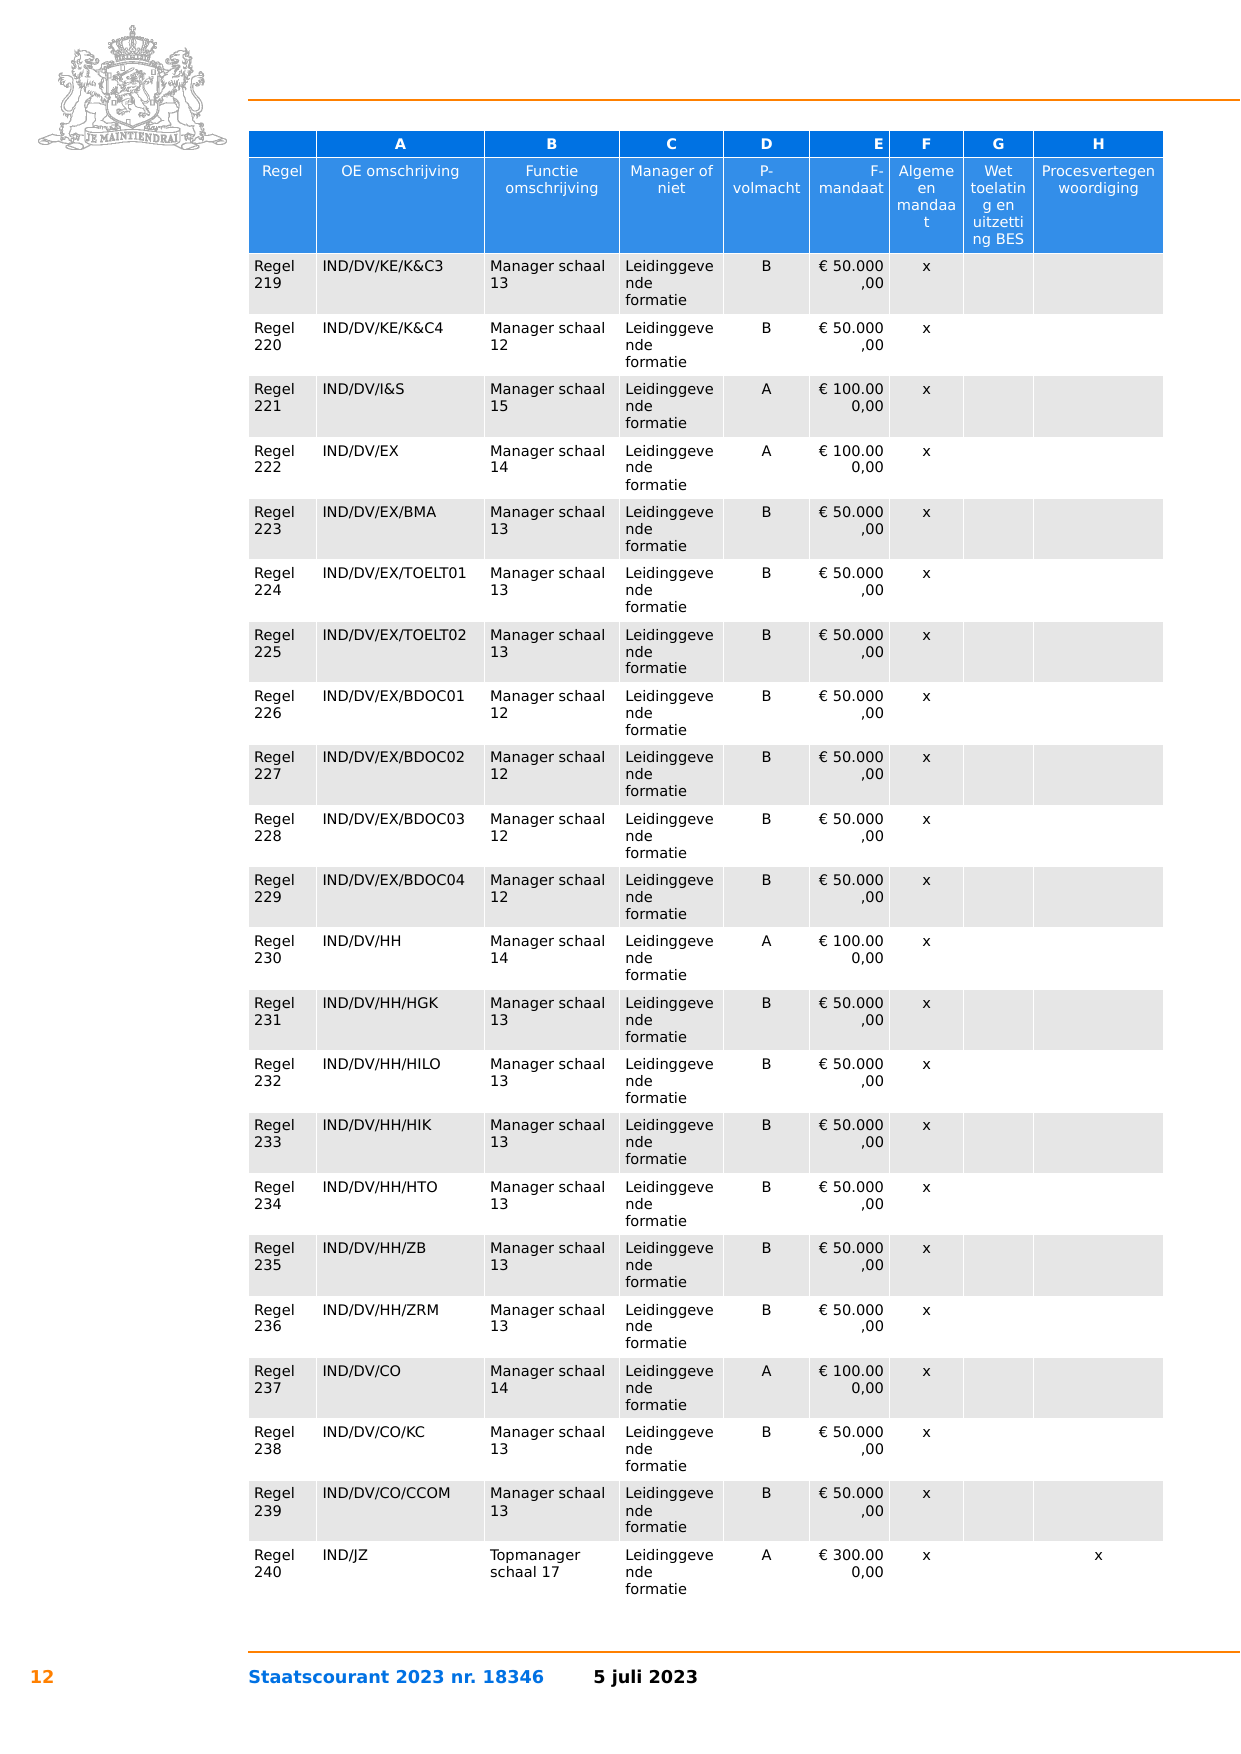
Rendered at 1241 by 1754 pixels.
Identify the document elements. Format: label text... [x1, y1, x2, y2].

table_cell Manager schaal 14 [485, 1358, 619, 1418]
table_cell [964, 622, 1033, 682]
table_cell P-volmacht [724, 158, 809, 253]
table_cell [964, 1542, 1033, 1602]
table_cell IND/JZ [317, 1542, 484, 1602]
table_cell Regel 221 [249, 376, 316, 437]
table_cell Leidinggevende formatie [620, 867, 723, 927]
table_cell [964, 683, 1033, 743]
table_cell Manager schaal 13 [485, 1481, 619, 1541]
table_cell B [724, 560, 809, 621]
table_cell x [890, 683, 963, 743]
table_cell € 50.000,00 [810, 315, 889, 375]
table_cell € 50.000,00 [810, 745, 889, 805]
table_cell € 50.000,00 [810, 1297, 889, 1357]
table_cell Regel [249, 158, 316, 253]
table_cell Manager schaal 13 [485, 990, 619, 1050]
table_cell [964, 867, 1033, 927]
table_cell € 50.000,00 [810, 1174, 889, 1234]
table_cell x [890, 376, 963, 437]
table_cell Manager schaal 13 [485, 1113, 619, 1173]
table_cell x [890, 1481, 963, 1541]
table_cell € 50.000,00 [810, 1051, 889, 1112]
table_cell Manager schaal 12 [485, 683, 619, 743]
table_header A [317, 131, 484, 157]
table_header D [724, 131, 809, 157]
table_cell € 50.000,00 [810, 1235, 889, 1296]
table_cell IND/DV/HH/HILO [317, 1051, 484, 1112]
table_cell Manager schaal 13 [485, 1235, 619, 1296]
table_cell IND/DV/EX/BMA [317, 499, 484, 559]
table_cell x [890, 622, 963, 682]
table_cell IND/DV/I&S [317, 376, 484, 437]
table_cell € 50.000,00 [810, 560, 889, 621]
table_cell Regel 222 [249, 438, 316, 498]
table_cell IND/DV/KE/K&C4 [317, 315, 484, 375]
table_cell IND/DV/EX/BDOC01 [317, 683, 484, 743]
table_cell [964, 315, 1033, 375]
table_cell B [724, 1051, 809, 1112]
table_cell [1034, 376, 1163, 437]
table_cell Manager schaal 13 [485, 1419, 619, 1480]
table_cell [964, 929, 1033, 989]
table_cell [1034, 929, 1163, 989]
table_cell x [890, 806, 963, 866]
table_cell Manager of niet [620, 158, 723, 253]
table_cell A [724, 1358, 809, 1418]
table_cell [964, 990, 1033, 1050]
table_cell Regel 220 [249, 315, 316, 375]
table_cell [964, 1481, 1033, 1541]
table_cell Manager schaal 15 [485, 376, 619, 437]
table_cell Procesvertegenwoordiging [1034, 158, 1163, 253]
table_cell [1034, 867, 1163, 927]
table_cell [964, 1113, 1033, 1173]
table_cell x [890, 254, 963, 314]
table_cell OE omschrijving [317, 158, 484, 253]
table_cell [1034, 560, 1163, 621]
table_cell € 100.000,00 [810, 929, 889, 989]
table_cell Regel 239 [249, 1481, 316, 1541]
table_cell Leidinggevende formatie [620, 254, 723, 314]
table_cell A [724, 438, 809, 498]
table_cell [964, 560, 1033, 621]
table_cell Leidinggevende formatie [620, 499, 723, 559]
table_cell x [890, 499, 963, 559]
table_cell F-mandaat [810, 158, 889, 253]
table_cell Leidinggevende formatie [620, 929, 723, 989]
table_cell B [724, 254, 809, 314]
table_cell IND/DV/HH/HGK [317, 990, 484, 1050]
table_cell € 100.000,00 [810, 376, 889, 437]
table_cell [1034, 438, 1163, 498]
table_header E [810, 131, 889, 157]
table_cell x [890, 1297, 963, 1357]
table_cell [1034, 622, 1163, 682]
table_cell Wet toelating en uitzetting BES [964, 158, 1033, 253]
table_cell Leidinggevende formatie [620, 683, 723, 743]
table_cell € 50.000,00 [810, 1481, 889, 1541]
table_cell Manager schaal 14 [485, 929, 619, 989]
table_cell [964, 254, 1033, 314]
table_cell € 50.000,00 [810, 1419, 889, 1480]
table_cell Leidinggevende formatie [620, 1481, 723, 1541]
table_cell [1034, 1174, 1163, 1234]
table_cell Regel 224 [249, 560, 316, 621]
table_cell IND/DV/HH/ZRM [317, 1297, 484, 1357]
table_cell € 50.000,00 [810, 806, 889, 866]
table_cell € 50.000,00 [810, 867, 889, 927]
table_cell IND/DV/CO/KC [317, 1419, 484, 1480]
table_cell IND/DV/EX/TOELT02 [317, 622, 484, 682]
table_cell B [724, 1113, 809, 1173]
table_cell Leidinggevende formatie [620, 1297, 723, 1357]
table_cell [1034, 1358, 1163, 1418]
table_cell B [724, 1419, 809, 1480]
table_cell € 50.000,00 [810, 1113, 889, 1173]
table_cell Leidinggevende formatie [620, 1113, 723, 1173]
table_cell x [890, 929, 963, 989]
table_cell Manager schaal 12 [485, 745, 619, 805]
table_cell Regel 232 [249, 1051, 316, 1112]
table_cell [1034, 1235, 1163, 1296]
table_cell Leidinggevende formatie [620, 1419, 723, 1480]
table_cell IND/DV/EX/BDOC03 [317, 806, 484, 866]
table_cell € 50.000,00 [810, 499, 889, 559]
table_cell Leidinggevende formatie [620, 745, 723, 805]
table_cell Manager schaal 13 [485, 499, 619, 559]
table_cell [964, 1297, 1033, 1357]
table_cell Regel 227 [249, 745, 316, 805]
table_cell Leidinggevende formatie [620, 1174, 723, 1234]
table_cell x [1034, 1542, 1163, 1602]
table_cell [1034, 1481, 1163, 1541]
table_cell [964, 1051, 1033, 1112]
table_cell [964, 1174, 1033, 1234]
table_cell IND/DV/HH [317, 929, 484, 989]
table_cell B [724, 745, 809, 805]
table_cell B [724, 1235, 809, 1296]
table_cell B [724, 499, 809, 559]
table_header H [1034, 131, 1163, 157]
table_cell IND/DV/HH/HTO [317, 1174, 484, 1234]
table_cell B [724, 806, 809, 866]
table_cell Manager schaal 13 [485, 1051, 619, 1112]
table_cell € 300.000,00 [810, 1542, 889, 1602]
table_cell Regel 238 [249, 1419, 316, 1480]
table_cell [964, 806, 1033, 866]
table_cell IND/DV/CO [317, 1358, 484, 1418]
table_cell x [890, 560, 963, 621]
table_cell IND/DV/KE/K&C3 [317, 254, 484, 314]
table_cell B [724, 1481, 809, 1541]
table_cell A [724, 1542, 809, 1602]
table_cell B [724, 1297, 809, 1357]
table_cell € 100.000,00 [810, 438, 889, 498]
table_cell Leidinggevende formatie [620, 806, 723, 866]
table_cell Algemeen mandaat [890, 158, 963, 253]
picture [38, 25, 227, 150]
table_cell B [724, 990, 809, 1050]
table_cell Regel 240 [249, 1542, 316, 1602]
table_cell Regel 229 [249, 867, 316, 927]
table_cell [964, 499, 1033, 559]
table_cell [1034, 990, 1163, 1050]
table_cell x [890, 438, 963, 498]
table_cell IND/DV/EX/BDOC02 [317, 745, 484, 805]
table_cell Regel 219 [249, 254, 316, 314]
table_cell x [890, 1051, 963, 1112]
table_cell [1034, 1113, 1163, 1173]
table_cell [1034, 806, 1163, 866]
table_header B [485, 131, 619, 157]
table_cell Regel 228 [249, 806, 316, 866]
table_cell Leidinggevende formatie [620, 990, 723, 1050]
table_header F [890, 131, 963, 157]
table_cell IND/DV/HH/ZB [317, 1235, 484, 1296]
table_cell Manager schaal 14 [485, 438, 619, 498]
table_cell [1034, 683, 1163, 743]
table_cell IND/DV/EX [317, 438, 484, 498]
table_cell x [890, 1235, 963, 1296]
table_cell Leidinggevende formatie [620, 1051, 723, 1112]
table_cell € 50.000,00 [810, 622, 889, 682]
table_cell [1034, 499, 1163, 559]
table_cell x [890, 1113, 963, 1173]
table_cell Manager schaal 13 [485, 1174, 619, 1234]
table_cell Regel 234 [249, 1174, 316, 1234]
table_cell Regel 231 [249, 990, 316, 1050]
table_cell Leidinggevende formatie [620, 1235, 723, 1296]
table_cell Leidinggevende formatie [620, 438, 723, 498]
table_cell Manager schaal 12 [485, 867, 619, 927]
table_cell Regel 225 [249, 622, 316, 682]
table_cell Leidinggevende formatie [620, 315, 723, 375]
table_cell Manager schaal 13 [485, 560, 619, 621]
table_cell B [724, 683, 809, 743]
table_header [249, 131, 316, 157]
table_cell B [724, 867, 809, 927]
table_cell IND/DV/EX/BDOC04 [317, 867, 484, 927]
table_cell A [724, 376, 809, 437]
table_cell Leidinggevende formatie [620, 1542, 723, 1602]
table_cell x [890, 315, 963, 375]
table_cell x [890, 1174, 963, 1234]
table_cell Leidinggevende formatie [620, 622, 723, 682]
table_cell [1034, 1297, 1163, 1357]
table_cell Leidinggevende formatie [620, 560, 723, 621]
table_cell x [890, 990, 963, 1050]
table_cell [964, 1358, 1033, 1418]
table_cell Manager schaal 13 [485, 622, 619, 682]
table_cell B [724, 622, 809, 682]
table_cell [1034, 1419, 1163, 1480]
table_cell € 50.000,00 [810, 254, 889, 314]
table_cell A [724, 929, 809, 989]
table_cell [964, 1235, 1033, 1296]
table_cell Manager schaal 13 [485, 254, 619, 314]
table_cell IND/DV/EX/TOELT01 [317, 560, 484, 621]
table_cell x [890, 867, 963, 927]
table_header C [620, 131, 723, 157]
table_cell Manager schaal 12 [485, 806, 619, 866]
table_cell IND/DV/HH/HIK [317, 1113, 484, 1173]
table_cell B [724, 1174, 809, 1234]
table_cell Topmanager schaal 17 [485, 1542, 619, 1602]
table_cell Regel 235 [249, 1235, 316, 1296]
table_cell Functie omschrijving [485, 158, 619, 253]
table_cell Leidinggevende formatie [620, 1358, 723, 1418]
table_cell [964, 745, 1033, 805]
table_cell [964, 438, 1033, 498]
table_cell [964, 376, 1033, 437]
table_cell x [890, 1542, 963, 1602]
table_cell Regel 236 [249, 1297, 316, 1357]
table_cell x [890, 745, 963, 805]
table_cell [964, 1419, 1033, 1480]
table_cell Manager schaal 13 [485, 1297, 619, 1357]
table_cell Manager schaal 12 [485, 315, 619, 375]
table_cell [1034, 315, 1163, 375]
table_cell B [724, 315, 809, 375]
table_cell Leidinggevende formatie [620, 376, 723, 437]
table_cell Regel 230 [249, 929, 316, 989]
table_cell Regel 237 [249, 1358, 316, 1418]
table_cell x [890, 1419, 963, 1480]
table_cell Regel 223 [249, 499, 316, 559]
table_cell x [890, 1358, 963, 1418]
table_cell Regel 226 [249, 683, 316, 743]
table_cell IND/DV/CO/CCOM [317, 1481, 484, 1541]
table_cell [1034, 745, 1163, 805]
table_cell € 50.000,00 [810, 990, 889, 1050]
table_header G [964, 131, 1033, 157]
table_cell Regel 233 [249, 1113, 316, 1173]
table_cell € 100.000,00 [810, 1358, 889, 1418]
table_cell € 50.000,00 [810, 683, 889, 743]
table_cell [1034, 254, 1163, 314]
table_cell [1034, 1051, 1163, 1112]
